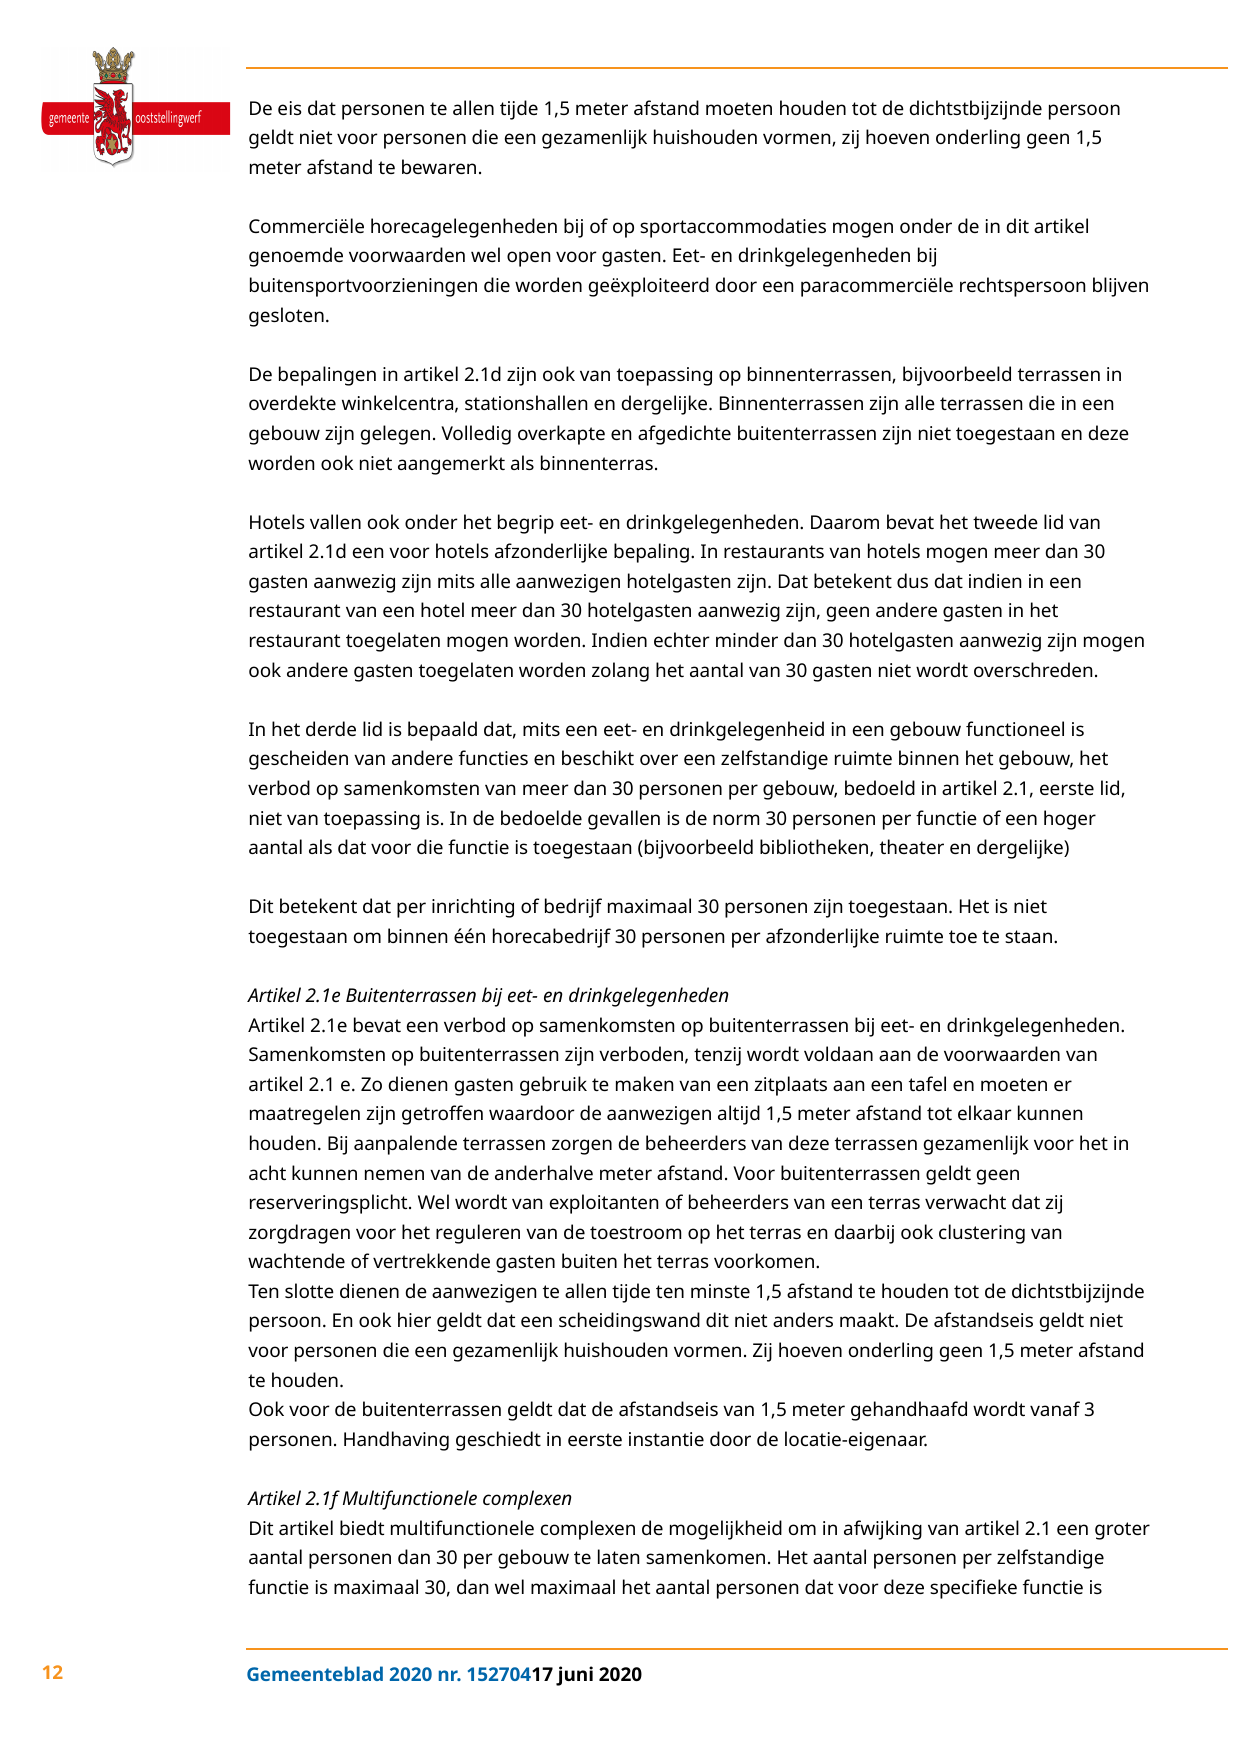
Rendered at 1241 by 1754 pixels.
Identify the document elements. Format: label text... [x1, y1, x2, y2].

text Commerciële horecagelegenheden bij of op sportaccommodaties mogen onder de in dit artikel genoemde voorwaarden wel open voor gasten. Eet- en drinkgelegenheden bij buitensportvoorzieningen die worden geëxploiteerd door een paracommerciële rechtspersoon blijven gesloten. [248, 213, 1152, 328]
text Dit betekent dat per inrichting of bedrijf maximaal 30 personen zijn toegestaan. Het is niet toegestaan om binnen één horecabedrijf 30 personen per afzonderlijke ruimte toe te staan. [248, 893, 1152, 949]
text Hotels vallen ook onder het begrip eet- en drinkgelegenheden. Daarom bevat het tweede lid van artikel 2.1d een voor hotels afzonderlijke bepaling. In restaurants van hotels mogen meer dan 30 gasten aanwezig zijn mits alle aanwezigen hotelgasten zijn. Dat betekent dus dat indien in een restaurant van een hotel meer dan 30 hotelgasten aanwezig zijn, geen andere gasten in het restaurant toegelaten mogen worden. Indien echter minder dan 30 hotelgasten aanwezig zijn mogen ook andere gasten toegelaten worden zolang het aantal van 30 gasten niet wordt overschreden. [248, 509, 1152, 683]
text Artikel 2.1e Buitenterrassen bij eet- en drinkgelegenheden [248, 982, 1152, 1008]
text Ook voor de buitenterrassen geldt dat de afstandseis van 1,5 meter gehandhaafd wordt vanaf 3 personen. Handhaving geschiedt in eerste instantie door de locatie-eigenaar. [248, 1396, 1152, 1452]
picture [41, 47, 231, 172]
text De bepalingen in artikel 2.1d zijn ook van toepassing op binnenterrassen, bijvoorbeeld terrassen in overdekte winkelcentra, stationshallen en dergelijke. Binnenterrassen zijn alle terrassen die in een gebouw zijn gelegen. Volledig overkapte en afgedichte buitenterrassen zijn niet toegestaan en deze worden ook niet aangemerkt als binnenterras. [248, 361, 1152, 476]
text Ten slotte dienen de aanwezigen te allen tijde ten minste 1,5 afstand te houden tot de dichtstbijzijnde persoon. En ook hier geldt dat een scheidingswand dit niet anders maakt. De afstandseis geldt niet voor personen die een gezamenlijk huishouden vormen. Zij hoeven onderling geen 1,5 meter afstand te houden. [248, 1278, 1152, 1393]
text Artikel 2.1f Multifunctionele complexen [248, 1485, 1152, 1511]
text De eis dat personen te allen tijde 1,5 meter afstand moeten houden tot de dichtstbijzijnde persoon geldt niet voor personen die een gezamenlijk huishouden vormen, zij hoeven onderling geen 1,5 meter afstand te bewaren. [248, 95, 1152, 180]
text Artikel 2.1e bevat een verbod op samenkomsten op buitenterrassen bij eet- en drinkgelegenheden. Samenkomsten op buitenterrassen zijn verboden, tenzij wordt voldaan aan de voorwaarden van artikel 2.1 e. Zo dienen gasten gebruik te maken van een zitplaats aan een tafel en moeten er maatregelen zijn getroffen waardoor de aanwezigen altijd 1,5 meter afstand tot elkaar kunnen houden. Bij aanpalende terrassen zorgen de beheerders van deze terrassen gezamenlijk voor het in acht kunnen nemen van de anderhalve meter afstand. Voor buitenterrassen geldt geen reserveringsplicht. Wel wordt van exploitanten of beheerders van een terras verwacht dat zij zorgdragen voor het reguleren van de toestroom op het terras en daarbij ook clustering van wachtende of vertrekkende gasten buiten het terras voorkomen. [248, 1012, 1152, 1274]
text Dit artikel biedt multifunctionele complexen de mogelijkheid om in afwijking van artikel 2.1 een groter aantal personen dan 30 per gebouw te laten samenkomen. Het aantal personen per zelfstandige functie is maximaal 30, dan wel maximaal het aantal personen dat voor deze specifieke functie is [248, 1515, 1152, 1600]
text In het derde lid is bepaald dat, mits een eet- en drinkgelegenheid in een gebouw functioneel is gescheiden van andere functies en beschikt over een zelfstandige ruimte binnen het gebouw, het verbod op samenkomsten van meer dan 30 personen per gebouw, bedoeld in artikel 2.1, eerste lid, niet van toepassing is. In de bedoelde gevallen is de norm 30 personen per functie of een hoger aantal als dat voor die functie is toegestaan (bijvoorbeeld bibliotheken, theater en dergelijke) [248, 716, 1152, 860]
